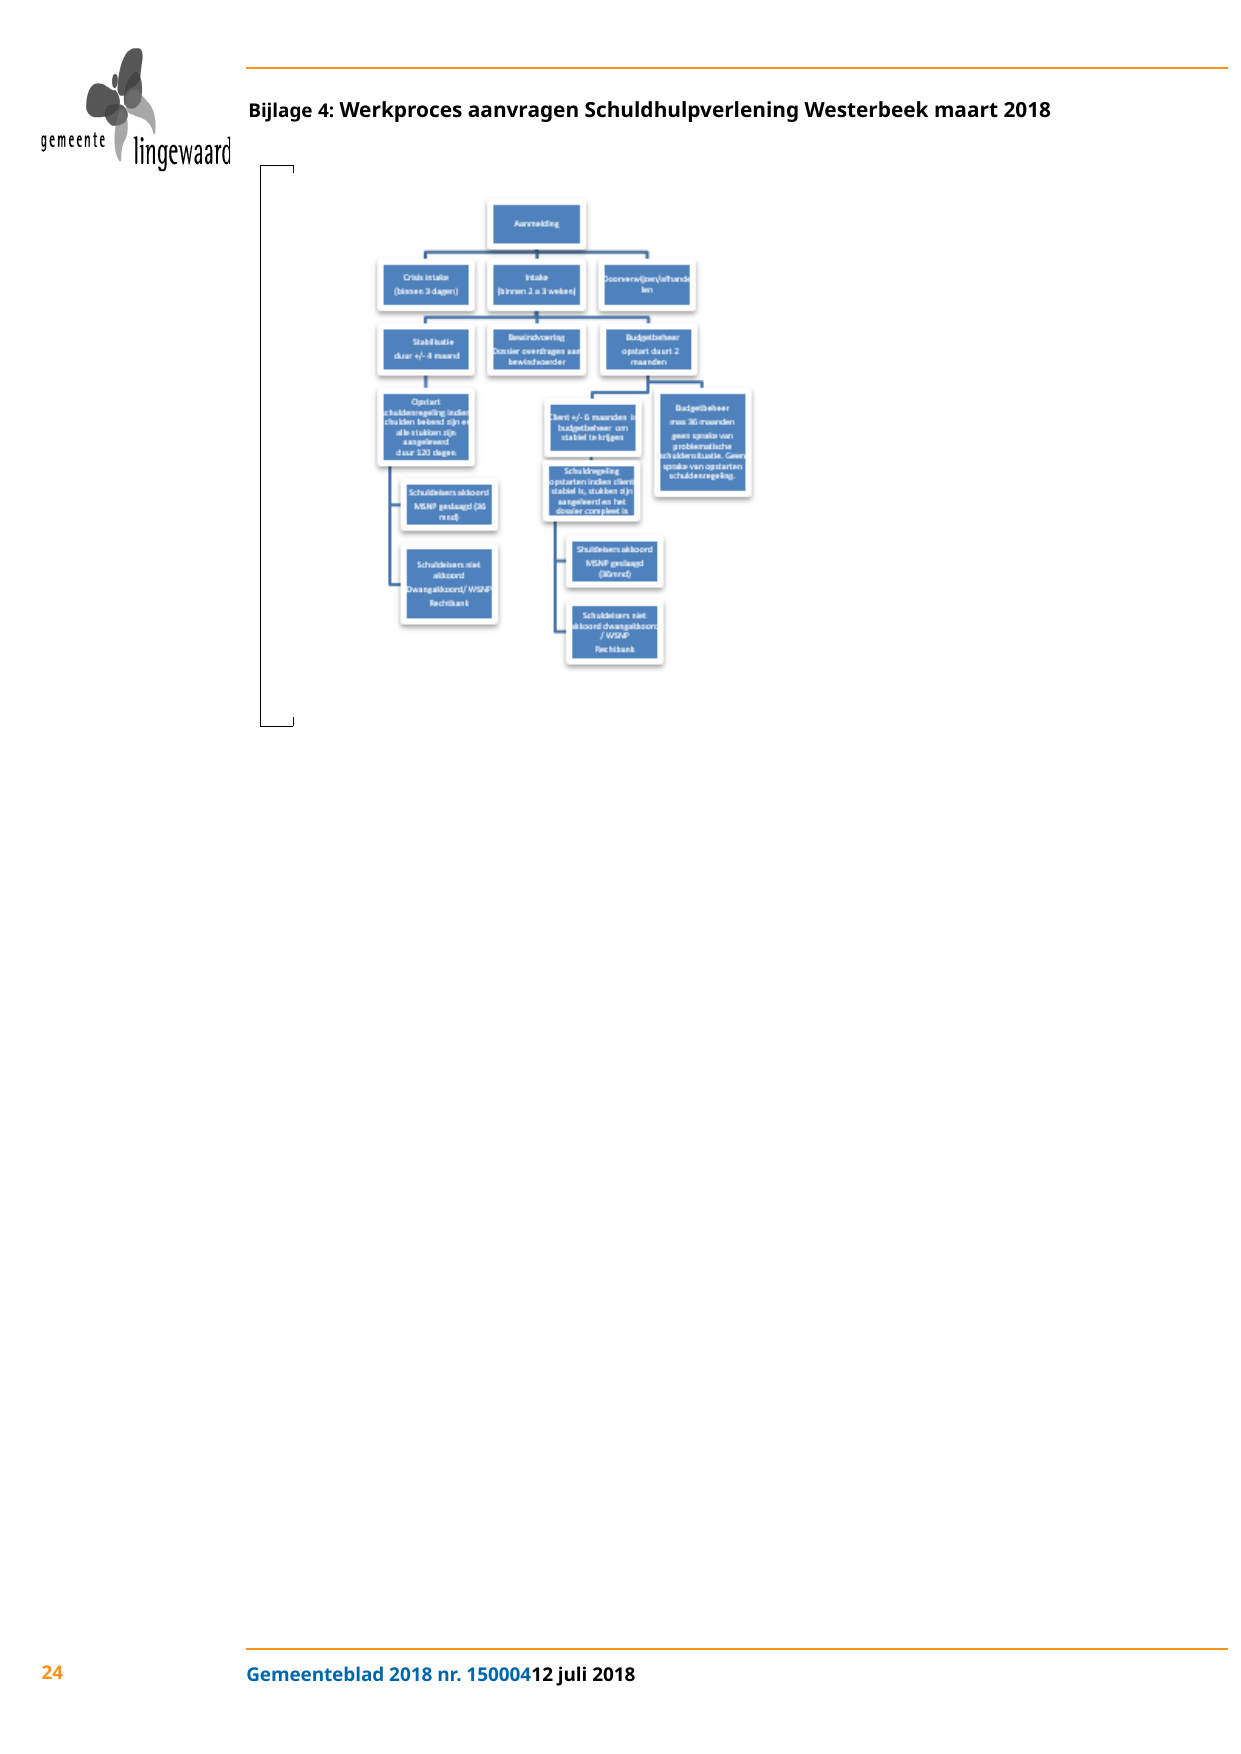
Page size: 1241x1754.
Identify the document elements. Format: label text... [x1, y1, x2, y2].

picture [41, 47, 231, 172]
text Bijlage 4: Werkproces aanvragen Schuldhulpverlening Westerbeek maart 2018 [248, 95, 1152, 123]
picture [268, 173, 860, 717]
